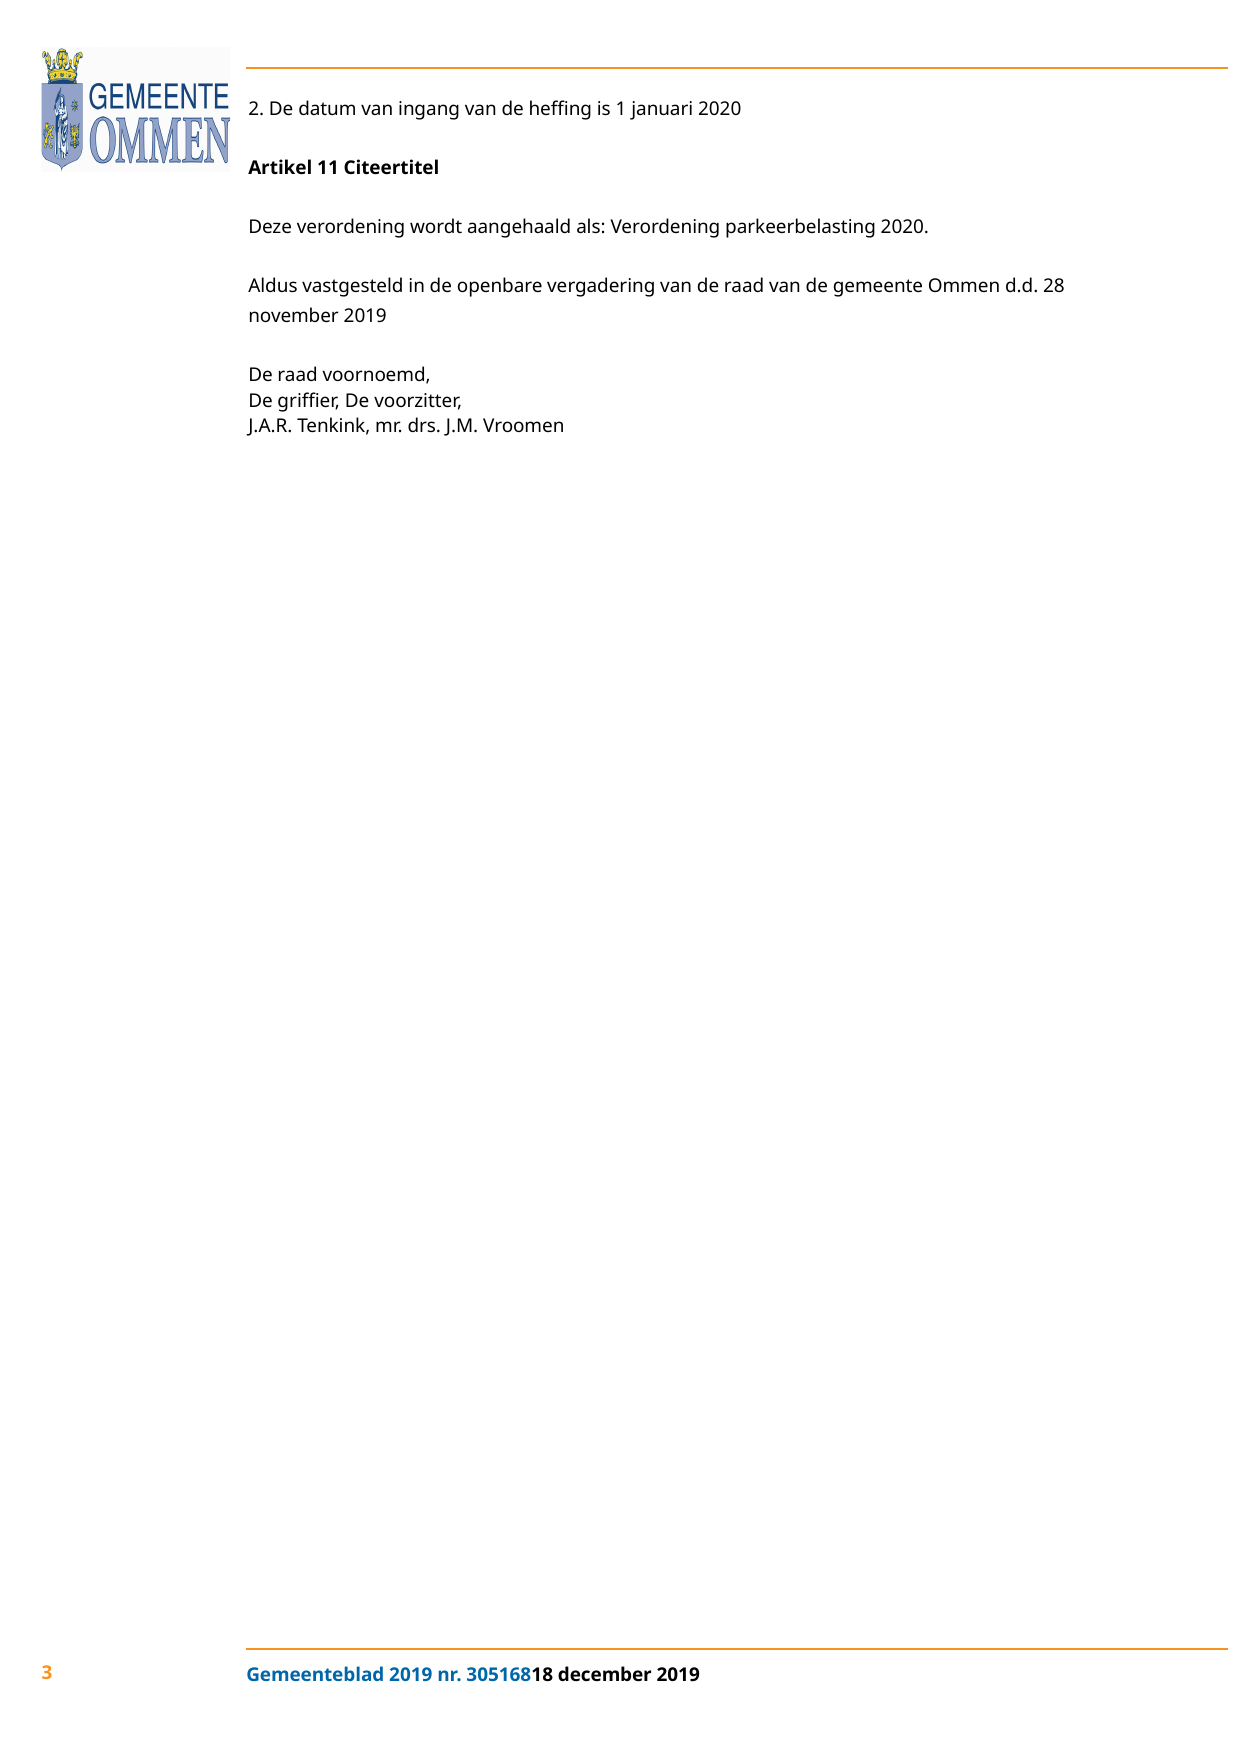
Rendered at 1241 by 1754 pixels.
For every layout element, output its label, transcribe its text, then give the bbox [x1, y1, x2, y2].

text J.A.R. Tenkink, mr. drs. J.M. Vroomen [248, 412, 1152, 438]
text 2. De datum van ingang van de heffing is 1 januari 2020 [248, 95, 1152, 121]
text Deze verordening wordt aangehaald als: Verordening parkeerbelasting 2020. [248, 213, 1152, 239]
text De raad voornoemd, [248, 361, 1152, 387]
text De griffier, De voorzitter, [248, 387, 1152, 412]
text Aldus vastgesteld in de openbare vergadering van de raad van de gemeente Ommen d.d. 28 november 2019 [248, 272, 1152, 328]
text Artikel 11 Citeertitel [248, 154, 1152, 180]
picture [41, 47, 231, 172]
